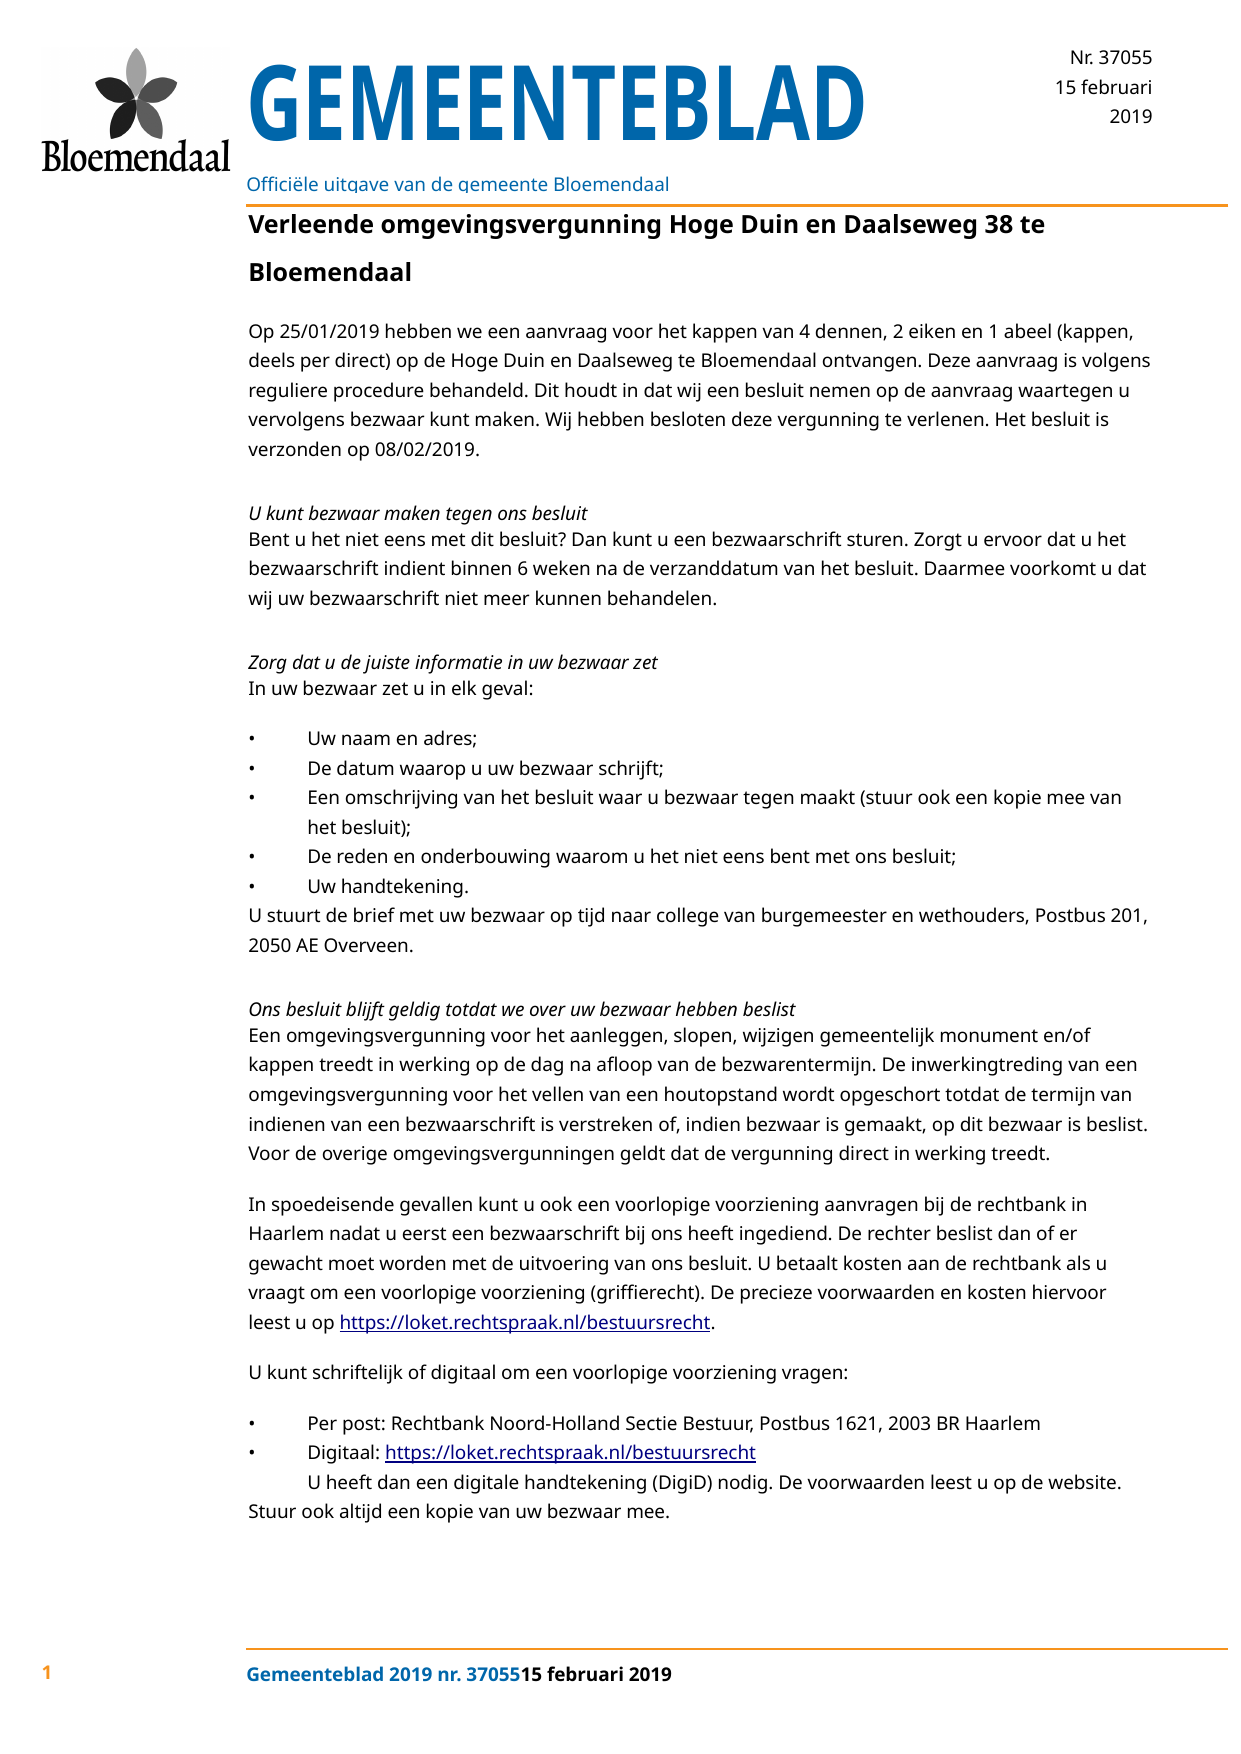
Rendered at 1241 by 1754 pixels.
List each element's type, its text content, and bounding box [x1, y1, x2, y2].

text U stuurt de brief met uw bezwaar op tijd naar college van burgemeester en wethouders, Postbus 201, 2050 AE Overveen. [248, 903, 1152, 958]
list De reden en onderbouwing waarom u het niet eens bent met ons besluit; [248, 843, 1152, 869]
list De datum waarop u uw bezwaar schrijft; [248, 755, 1152, 781]
text In uw bezwaar zet u in elk geval: [248, 675, 1152, 701]
text In spoedeisende gevallen kunt u ook een voorlopige voorziening aanvragen bij de rechtbank in Haarlem nadat u eerst een bezwaarschrift bij ons heeft ingediend. De rechter beslist dan of er gewacht moet worden met de uitvoering van ons besluit. U betaalt kosten aan de rechtbank als u vraagt om een voorlopige voorziening (griffierecht). De precieze voorwaarden en kosten hiervoor leest u op https://loket.rechtspraak.nl/bestuursrecht. [248, 1191, 1152, 1335]
text Op 25/01/2019 hebben we een aanvraag voor het kappen van 4 dennen, 2 eiken en 1 abeel (kappen, deels per direct) op de Hoge Duin en Daalseweg te Bloemendaal ontvangen. Deze aanvraag is volgens reguliere procedure behandeld. Dit houdt in dat wij een besluit nemen op de aanvraag waartegen u vervolgens bezwaar kunt maken. Wij hebben besloten deze vergunning te verlenen. Het besluit is verzonden op 08/02/2019. [248, 318, 1152, 462]
list Uw handtekening. [248, 873, 1152, 899]
text Bent u het niet eens met dit besluit? Dan kunt u een bezwaarschrift sturen. Zorgt u ervoor dat u het bezwaarschrift indient binnen 6 weken na de verzanddatum van het besluit. Daarmee voorkomt u dat wij uw bezwaarschrift niet meer kunnen behandelen. [248, 526, 1152, 611]
text U kunt schriftelijk of digitaal om een voorlopige voorziening vragen: [248, 1359, 1152, 1385]
text Ons besluit blijft geldig totdat we over uw bezwaar hebben beslist [248, 996, 1152, 1022]
list Een omschrijving van het besluit waar u bezwaar tegen maakt (stuur ook een kopie mee van het besluit); [248, 784, 1152, 840]
list Per post: Rechtbank Noord-Holland Sectie Bestuur, Postbus 1621, 2003 BR Haarlem [248, 1410, 1152, 1436]
text Stuur ook altijd een kopie van uw bezwaar mee. [248, 1499, 1152, 1524]
text Verleende omgevingsvergunning Hoge Duin en Daalseweg 38 te Bloemendaal [248, 207, 1152, 288]
list U heeft dan een digitale handtekening (DigiD) nodig. De voorwaarden leest u op de website. [248, 1469, 1152, 1495]
list Digitaal: https://loket.rechtspraak.nl/bestuursrecht [248, 1439, 1152, 1465]
list Uw naam en adres; [248, 725, 1152, 751]
text U kunt bezwaar maken tegen ons besluit [248, 500, 1152, 526]
picture [41, 47, 231, 172]
text Een omgevingsvergunning voor het aanleggen, slopen, wijzigen gemeentelijk monument en/of kappen treedt in werking op de dag na afloop van de bezwarentermijn. De inwerkingtreding van een omgevingsvergunning voor het vellen van een houtopstand wordt opgeschort totdat de termijn van indienen van een bezwaarschrift is verstreken of, indien bezwaar is gemaakt, op dit bezwaar is beslist. Voor de overige omgevingsvergunningen geldt dat de vergunning direct in werking treedt. [248, 1022, 1152, 1166]
text Zorg dat u de juiste informatie in uw bezwaar zet [248, 649, 1152, 675]
